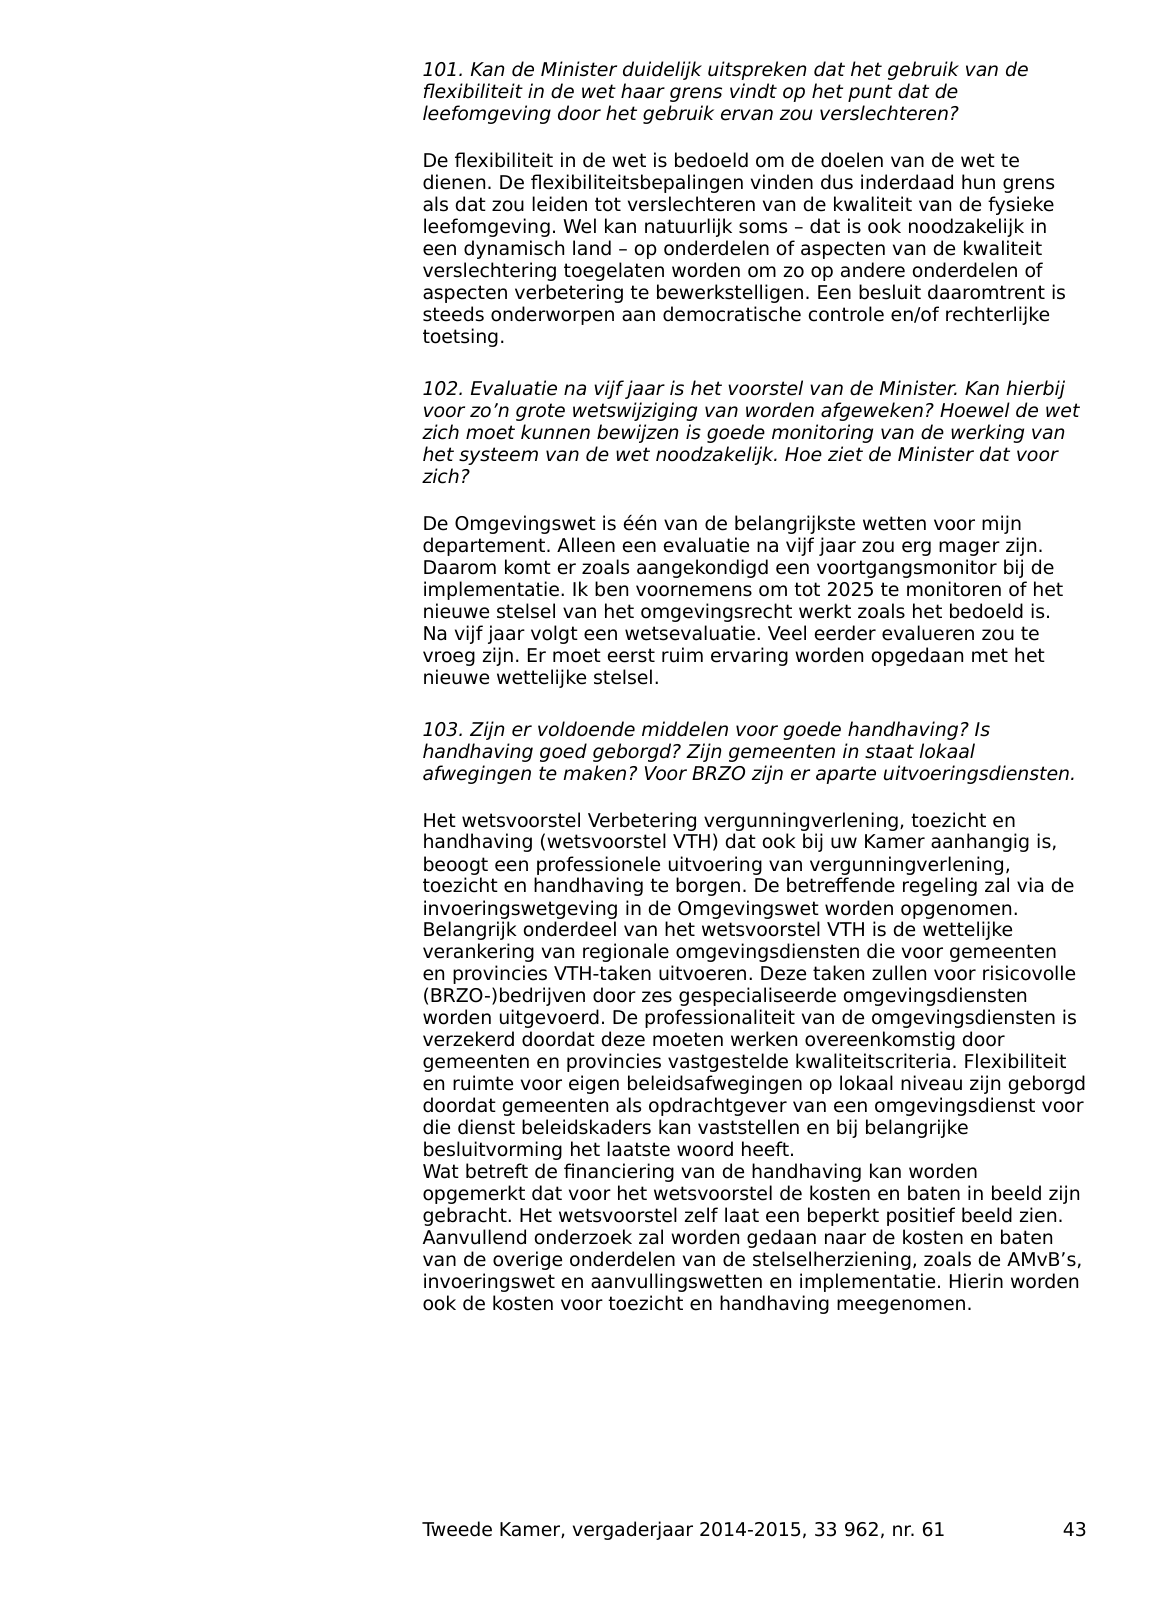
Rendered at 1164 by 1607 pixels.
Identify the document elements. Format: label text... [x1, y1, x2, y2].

subtitle 101. Kan de Minister duidelijk uitspreken dat het gebruik van de flexibiliteit in de wet haar grens vindt op het punt dat de leefomgeving door het gebruik ervan zou verslechteren? [422, 59, 1087, 125]
text Het wetsvoorstel Verbetering vergunningverlening, toezicht en handhaving (wetsvoorstel VTH) dat ook bij uw Kamer aanhangig is, beoogt een professionele uitvoering van vergunningverlening, toezicht en handhaving te borgen. De betreffende regeling zal via de invoeringswetgeving in de Omgevingswet worden opgenomen. Belangrijk onderdeel van het wetsvoorstel VTH is de wettelijke verankering van regionale omgevingsdiensten die voor gemeenten en provincies VTH-taken uitvoeren. Deze taken zullen voor risicovolle (BRZO-)bedrijven door zes gespecialiseerde omgevingsdiensten worden uitgevoerd. De professionaliteit van de omgevingsdiensten is verzekerd doordat deze moeten werken overeenkomstig door gemeenten en provincies vastgestelde kwaliteitscriteria. Flexibiliteit en ruimte voor eigen beleidsafwegingen op lokaal niveau zijn geborgd doordat gemeenten als opdrachtgever van een omgevingsdienst voor die dienst beleidskaders kan vaststellen en bij belangrijke besluitvorming het laatste woord heeft. [422, 809, 1087, 1161]
text De flexibiliteit in de wet is bedoeld om de doelen van de wet te dienen. De flexibiliteitsbepalingen vinden dus inderdaad hun grens als dat zou leiden tot verslechteren van de kwaliteit van de fysieke leefomgeving. Wel kan natuurlijk soms – dat is ook noodzakelijk in een dynamisch land – op onderdelen of aspecten van de kwaliteit verslechtering toegelaten worden om zo op andere onderdelen of aspecten verbetering te bewerkstelligen. Een besluit daaromtrent is steeds onderworpen aan democratische controle en/of rechterlijke toetsing. [422, 150, 1087, 348]
text De Omgevingswet is één van de belangrijkste wetten voor mijn departement. Alleen een evaluatie na vijf jaar zou erg mager zijn. Daarom komt er zoals aangekondigd een voortgangsmonitor bij de implementatie. Ik ben voornemens om tot 2025 te monitoren of het nieuwe stelsel van het omgevingsrecht werkt zoals het bedoeld is. [422, 513, 1087, 623]
text Wat betreft de financiering van de handhaving kan worden opgemerkt dat voor het wetsvoorstel de kosten en baten in beeld zijn gebracht. Het wetsvoorstel zelf laat een beperkt positief beeld zien. Aanvullend onderzoek zal worden gedaan naar de kosten en baten van de overige onderdelen van de stelselherziening, zoals de AMvB’s, invoeringswet en aanvullingswetten en implementatie. Hierin worden ook de kosten voor toezicht en handhaving meegenomen. [422, 1161, 1087, 1315]
text Na vijf jaar volgt een wetsevaluatie. Veel eerder evalueren zou te vroeg zijn. Er moet eerst ruim ervaring worden opgedaan met het nieuwe wettelijke stelsel. [422, 623, 1087, 688]
subtitle 103. Zijn er voldoende middelen voor goede handhaving? Is handhaving goed geborgd? Zijn gemeenten in staat lokaal afwegingen te maken? Voor BRZO zijn er aparte uitvoeringsdiensten. [422, 718, 1087, 784]
subtitle 102. Evaluatie na vijf jaar is het voorstel van de Minister. Kan hierbij voor zo’n grote wetswijziging van worden afgeweken? Hoewel de wet zich moet kunnen bewijzen is goede monitoring van de werking van het systeem van de wet noodzakelijk. Hoe ziet de Minister dat voor zich? [422, 378, 1087, 488]
